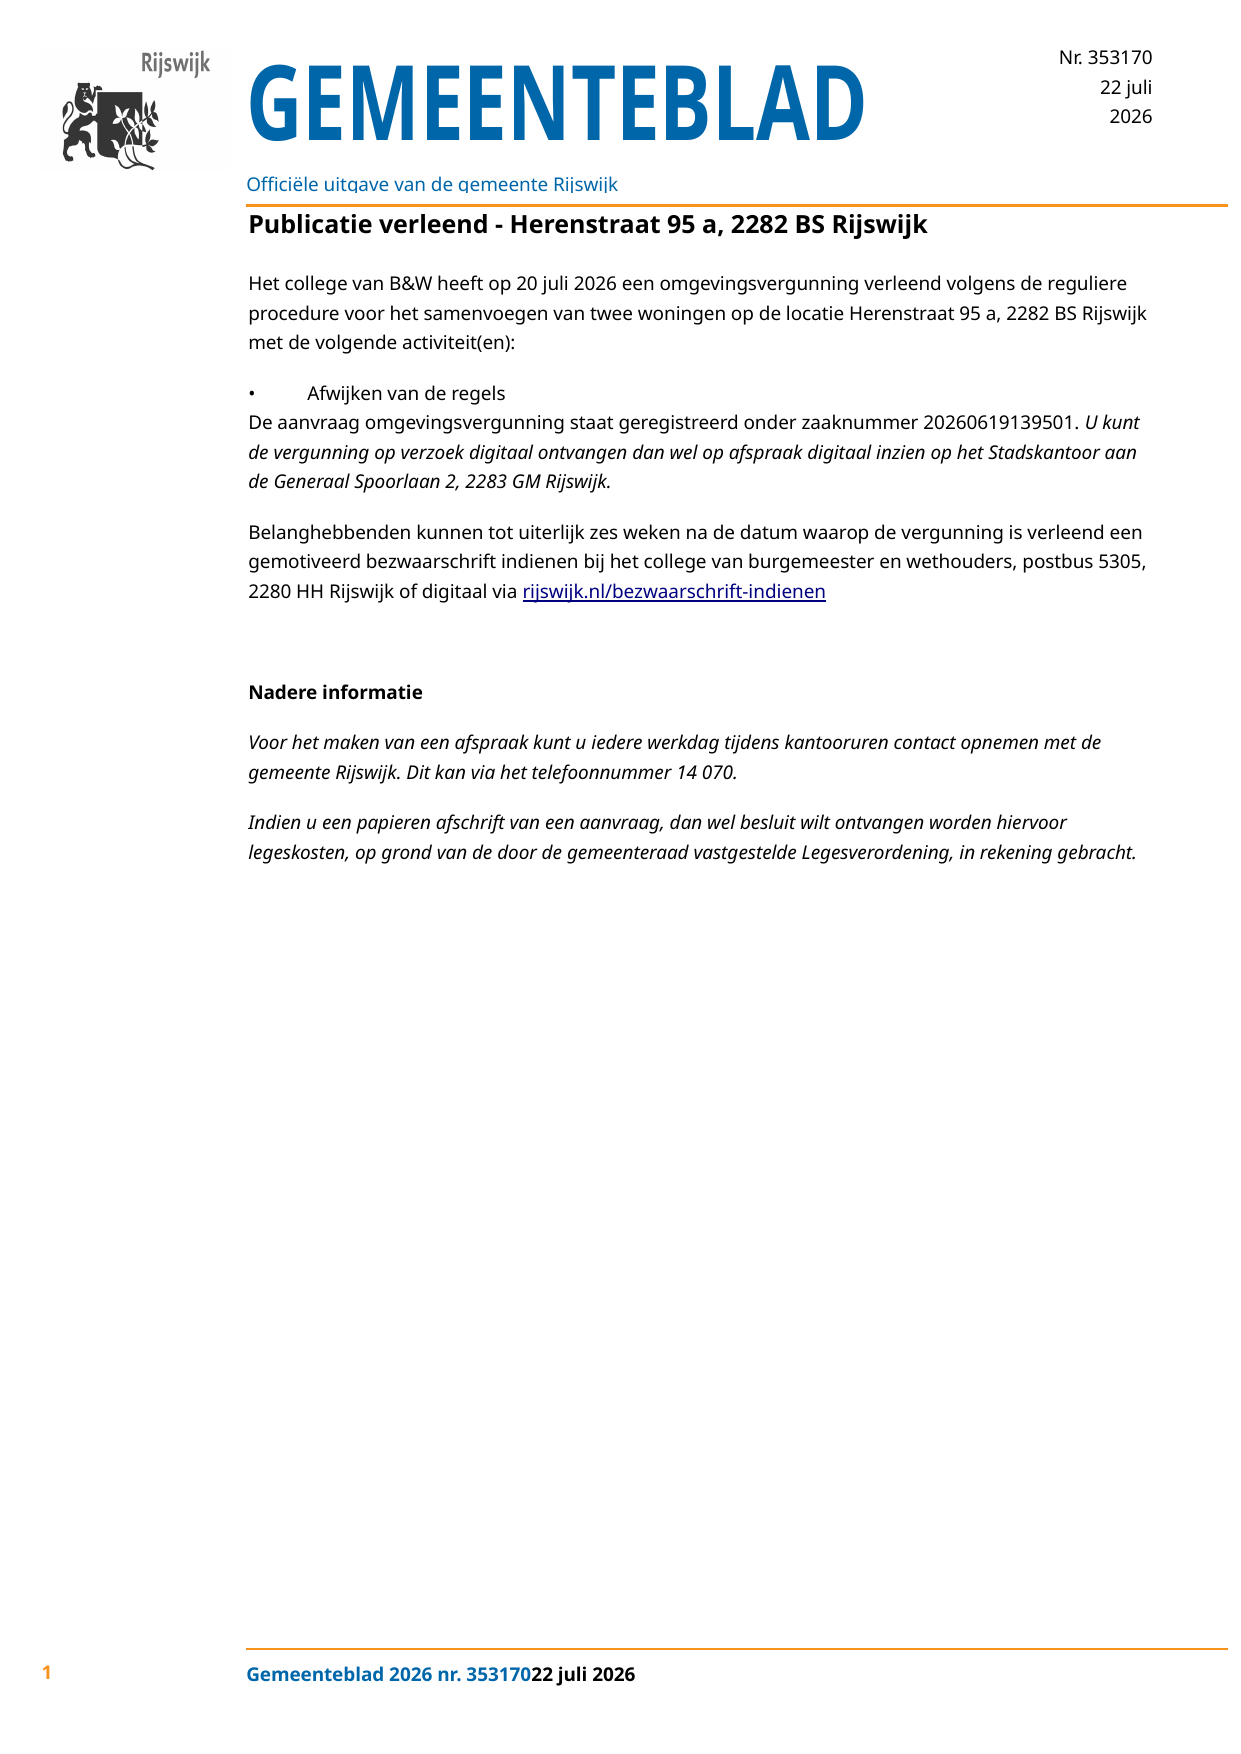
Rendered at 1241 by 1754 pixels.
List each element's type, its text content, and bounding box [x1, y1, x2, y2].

text Het college van B&W heeft op 20 juli 2026 een omgevingsvergunning verleend volgens de reguliere procedure voor het samenvoegen van twee woningen op de locatie Herenstraat 95 a, 2282 BS Rijswijk met de volgende activiteit(en): [248, 270, 1152, 355]
text De aanvraag omgevingsvergunning staat geregistreerd onder zaaknummer 20260619139501. U kunt de vergunning op verzoek digitaal ontvangen dan wel op afspraak digitaal inzien op het Stadskantoor aan de Generaal Spoorlaan 2, 2283 GM Rijswijk. [248, 409, 1152, 494]
text Publicatie verleend - Herenstraat 95 a, 2282 BS Rijswijk [248, 207, 1152, 241]
list Afwijken van de regels [248, 380, 1152, 406]
picture [41, 47, 231, 172]
text Indien u een papieren afschrift van een aanvraag, dan wel besluit wilt ontvangen worden hiervoor legeskosten, op grond van de door de gemeenteraad vastgestelde Legesverordening, in rekening gebracht. [248, 809, 1152, 865]
text Belanghebbenden kunnen tot uiterlijk zes weken na de datum waarop de vergunning is verleend een gemotiveerd bezwaarschrift indienen bij het college van burgemeester en wethouders, postbus 5305, 2280 HH Rijswijk of digitaal via rijswijk.nl/bezwaarschrift-indienen [248, 519, 1152, 604]
text Voor het maken van een afspraak kunt u iedere werkdag tijdens kantooruren contact opnemen met de gemeente Rijswijk. Dit kan via het telefoonnummer 14 070. [248, 729, 1152, 785]
text Nadere informatie [248, 679, 1152, 705]
